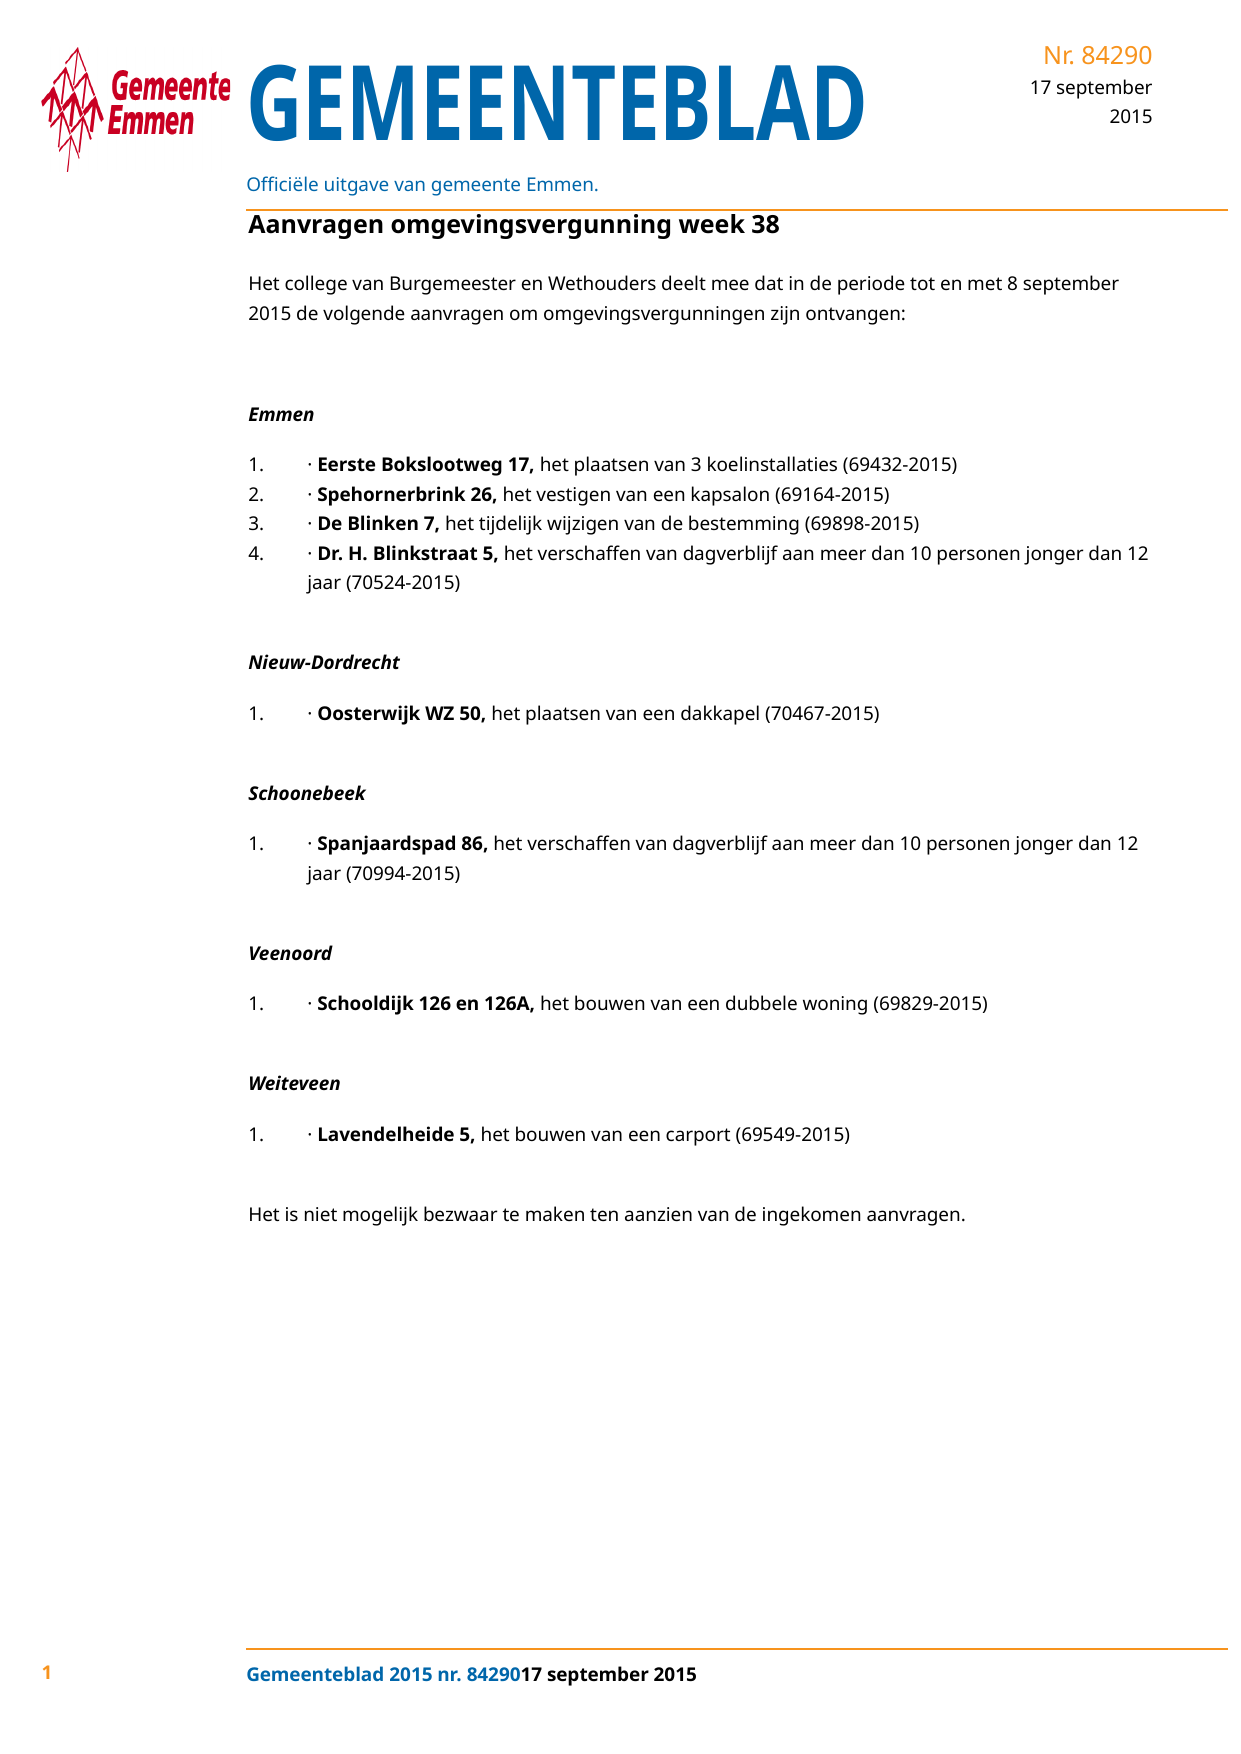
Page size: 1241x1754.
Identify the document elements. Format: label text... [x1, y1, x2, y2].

list · Spehornerbrink 26, het vestigen van een kapsalon (69164-2015) [248, 481, 1152, 506]
text Emmen [248, 401, 1152, 426]
list · Dr. H. Blinkstraat 5, het verschaffen van dagverblijf aan meer dan 10 personen jonger dan 12 jaar (70524-2015) [248, 540, 1152, 595]
text Het college van Burgemeester en Wethouders deelt mee dat in de periode tot en met 8 september 2015 de volgende aanvragen om omgevingsvergunningen zijn ontvangen: [248, 270, 1152, 326]
text Veenoord [248, 940, 1152, 966]
text Het is niet mogelijk bezwaar te maken ten aanzien van de ingekomen aanvragen. [248, 1201, 1152, 1226]
text Nieuw-Dordrecht [248, 649, 1152, 675]
list · Lavendelheide 5, het bouwen van een carport (69549-2015) [248, 1121, 1152, 1146]
list · Schooldijk 126 en 126A, het bouwen van een dubbele woning (69829-2015) [248, 990, 1152, 1016]
text Schoonebeek [248, 780, 1152, 806]
list · De Blinken 7, het tijdelijk wijzigen van de bestemming (69898-2015) [248, 510, 1152, 536]
text Weiteveen [248, 1070, 1152, 1096]
list · Spanjaardspad 86, het verschaffen van dagverblijf aan meer dan 10 personen jonger dan 12 jaar (70994-2015) [248, 830, 1152, 886]
list · Eerste Bokslootweg 17, het plaatsen van 3 koelinstallaties (69432-2015) [248, 451, 1152, 477]
text Aanvragen omgevingsvergunning week 38 [248, 211, 1152, 241]
list · Oosterwijk WZ 50, het plaatsen van een dakkapel (70467-2015) [248, 700, 1152, 726]
picture [41, 47, 231, 172]
